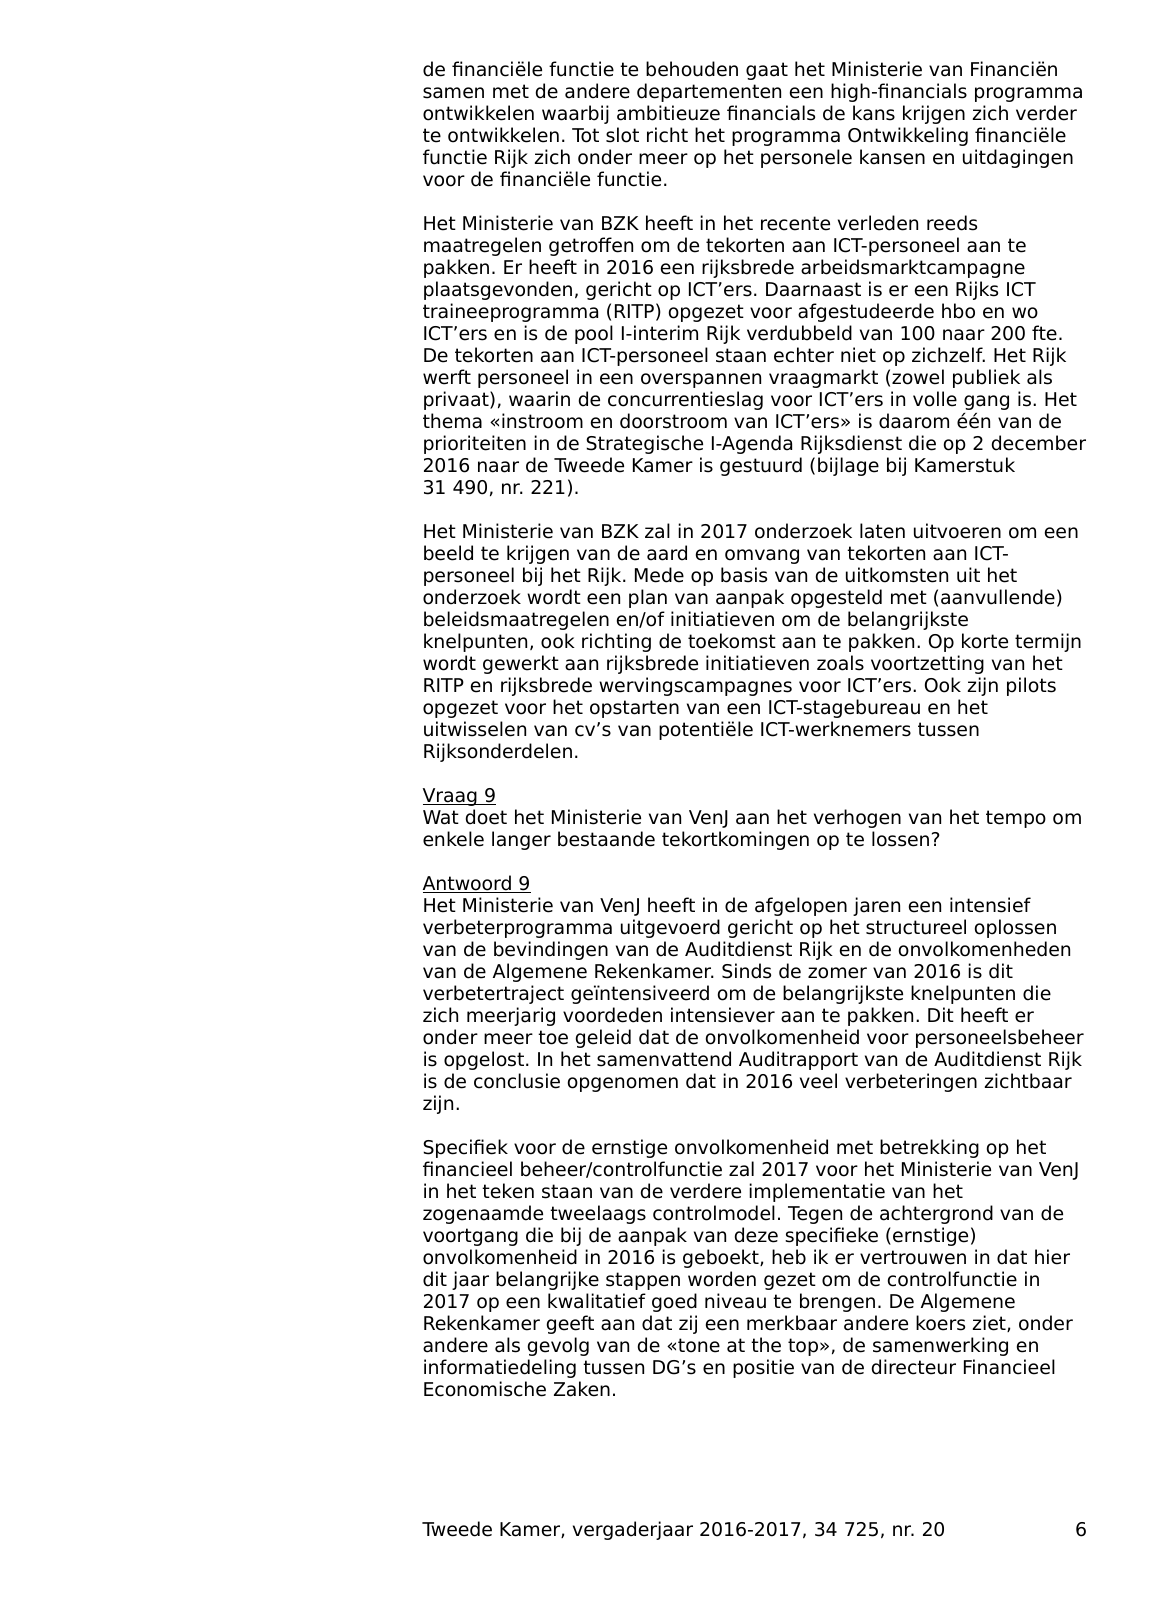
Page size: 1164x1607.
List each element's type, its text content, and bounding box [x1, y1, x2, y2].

text Antwoord 9 [422, 873, 1087, 895]
text Het Ministerie van VenJ heeft in de afgelopen jaren een intensief verbeterprogramma uitgevoerd gericht op het structureel oplossen van de bevindingen van de Auditdienst Rijk en de onvolkomenheden van de Algemene Rekenkamer. Sinds de zomer van 2016 is dit verbetertraject geïntensiveerd om de belangrijkste knelpunten die zich meerjarig voordeden intensiever aan te pakken. Dit heeft er onder meer toe geleid dat de onvolkomenheid voor personeelsbeheer is opgelost. In het samenvattend Auditrapport van de Auditdienst Rijk is de conclusie opgenomen dat in 2016 veel verbeteringen zichtbaar zijn. [422, 895, 1087, 1115]
text Vraag 9 [422, 785, 1087, 807]
text Specifiek voor de ernstige onvolkomenheid met betrekking op het financieel beheer/controlfunctie zal 2017 voor het Ministerie van VenJ in het teken staan van de verdere implementatie van het zogenaamde tweelaags controlmodel. Tegen de achtergrond van de voortgang die bij de aanpak van deze specifieke (ernstige) onvolkomenheid in 2016 is geboekt, heb ik er vertrouwen in dat hier dit jaar belangrijke stappen worden gezet om de controlfunctie in 2017 op een kwalitatief goed niveau te brengen. De Algemene Rekenkamer geeft aan dat zij een merkbaar andere koers ziet, onder andere als gevolg van de «tone at the top», de samenwerking en informatiedeling tussen DG’s en positie van de directeur Financieel Economische Zaken. [422, 1137, 1087, 1401]
text de financiële functie te behouden gaat het Ministerie van Financiën samen met de andere departementen een high-financials programma ontwikkelen waarbij ambitieuze financials de kans krijgen zich verder te ontwikkelen. Tot slot richt het programma Ontwikkeling financiële functie Rijk zich onder meer op het personele kansen en uitdagingen voor de financiële functie. [422, 59, 1087, 191]
text Het Ministerie van BZK heeft in het recente verleden reeds maatregelen getroffen om de tekorten aan ICT-personeel aan te pakken. Er heeft in 2016 een rijksbrede arbeidsmarktcampagne plaatsgevonden, gericht op ICT’ers. Daarnaast is er een Rijks ICT traineeprogramma (RITP) opgezet voor afgestudeerde hbo en wo ICT’ers en is de pool I-interim Rijk verdubbeld van 100 naar 200 fte. De tekorten aan ICT-personeel staan echter niet op zichzelf. Het Rijk werft personeel in een overspannen vraagmarkt (zowel publiek als privaat), waarin de concurrentieslag voor ICT’ers in volle gang is. Het thema «instroom en doorstroom van ICT’ers» is daarom één van de prioriteiten in de Strategische I-Agenda Rijksdienst die op 2 december 2016 naar de Tweede Kamer is gestuurd (bijlage bij Kamerstuk 31 490, nr. 221). [422, 213, 1087, 499]
text Wat doet het Ministerie van VenJ aan het verhogen van het tempo om enkele langer bestaande tekortkomingen op te lossen? [422, 807, 1087, 851]
text Het Ministerie van BZK zal in 2017 onderzoek laten uitvoeren om een beeld te krijgen van de aard en omvang van tekorten aan ICT-personeel bij het Rijk. Mede op basis van de uitkomsten uit het onderzoek wordt een plan van aanpak opgesteld met (aanvullende) beleidsmaatregelen en/of initiatieven om de belangrijkste knelpunten, ook richting de toekomst aan te pakken. Op korte termijn wordt gewerkt aan rijksbrede initiatieven zoals voortzetting van het RITP en rijksbrede wervingscampagnes voor ICT’ers. Ook zijn pilots opgezet voor het opstarten van een ICT-stagebureau en het uitwisselen van cv’s van potentiële ICT-werknemers tussen Rijksonderdelen. [422, 521, 1087, 763]
